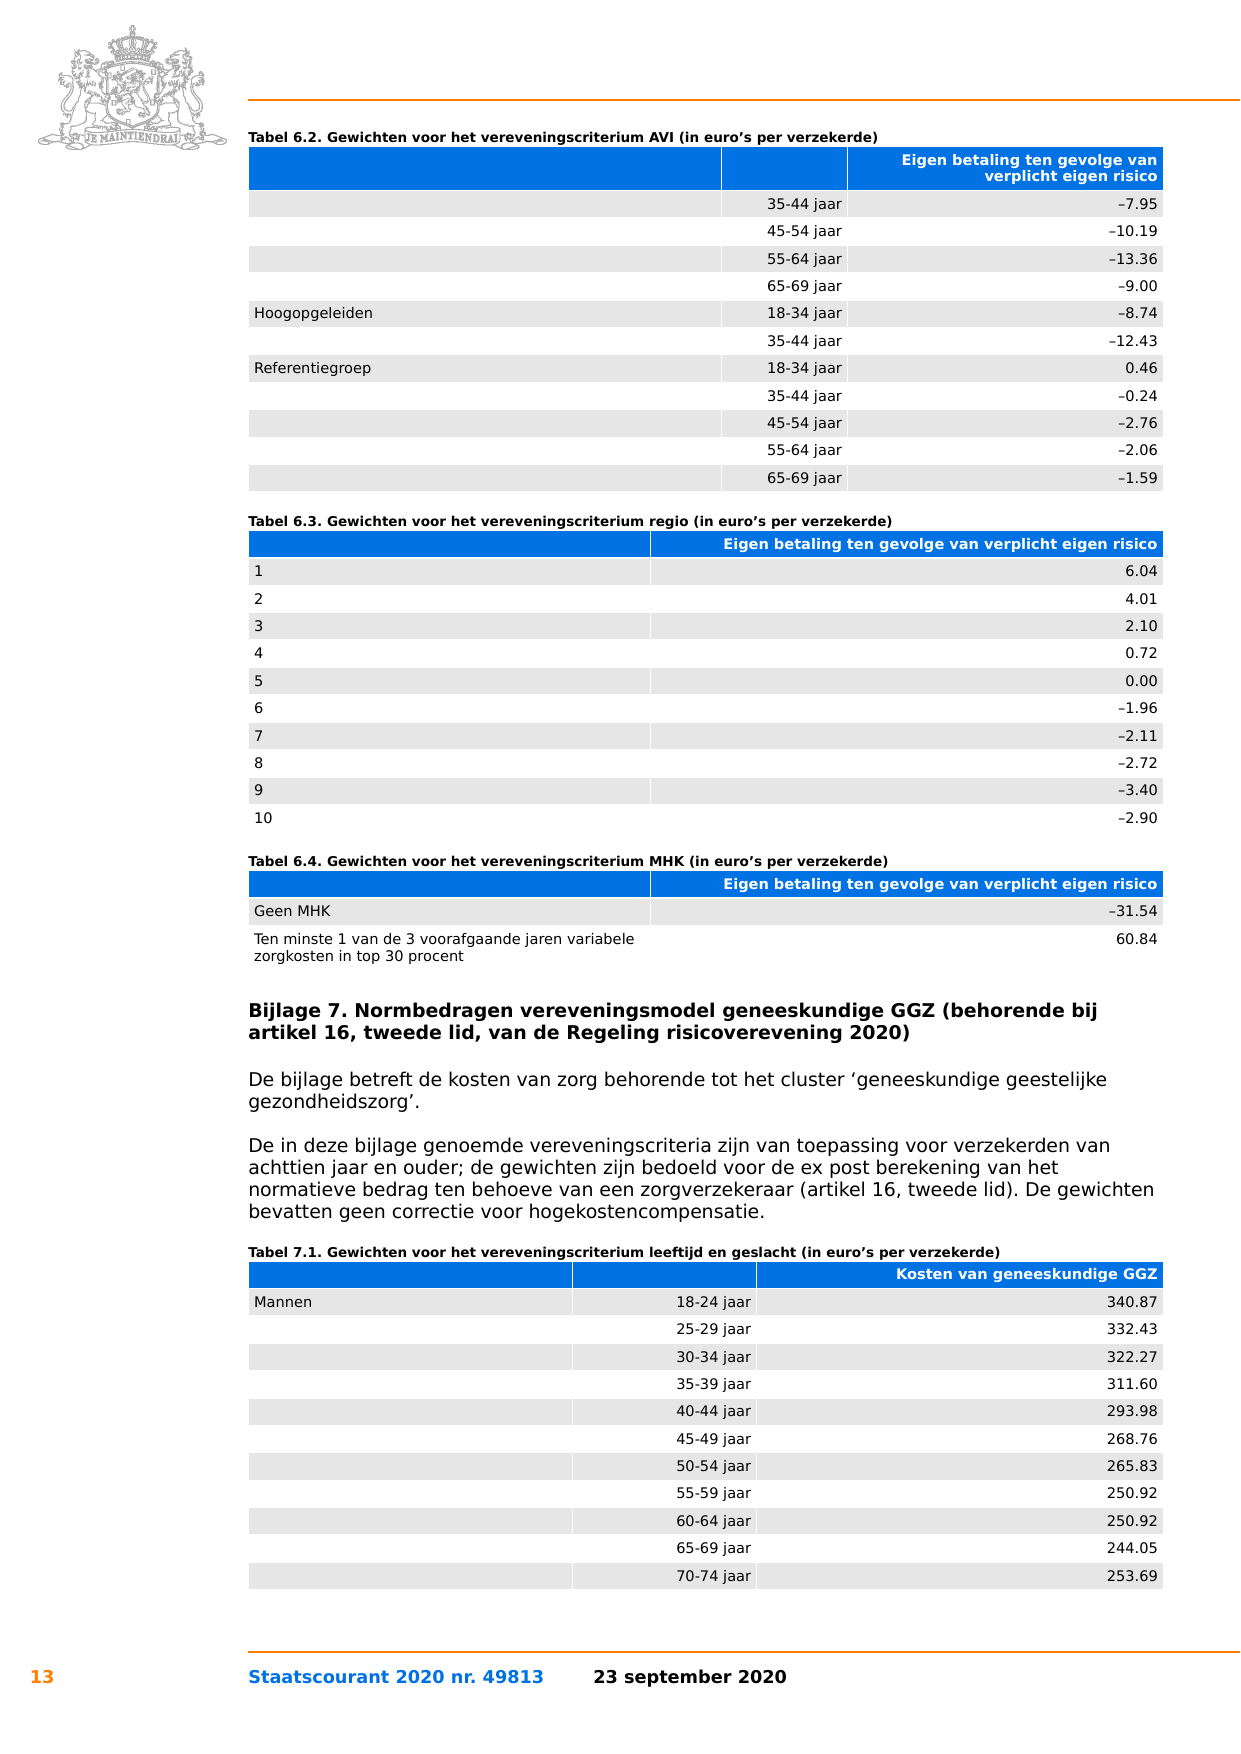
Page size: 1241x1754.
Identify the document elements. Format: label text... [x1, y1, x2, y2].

table_cell –12.43 [848, 328, 1163, 354]
table_cell –9.00 [848, 273, 1163, 299]
table_cell [249, 219, 721, 245]
table_header Tabel 6.4. Gewichten voor het vereveningscriterium MHK (in euro’s per verzekerde) [248, 854, 1163, 870]
table_cell 0.72 [651, 641, 1163, 667]
table_cell 5 [249, 668, 650, 694]
table_cell –31.54 [651, 899, 1163, 925]
table_cell 7 [249, 723, 650, 749]
table_cell Mannen [249, 1289, 572, 1315]
table_cell 25-29 jaar [573, 1316, 756, 1343]
table_cell –7.95 [848, 191, 1163, 217]
table_cell –2.11 [651, 723, 1163, 749]
table_cell [249, 383, 721, 409]
table_cell –0.24 [848, 383, 1163, 409]
text De in deze bijlage genoemde vereveningscriteria zijn van toepassing voor verzekerden van achttien jaar en ouder; de gewichten zijn bedoeld voor de ex post berekening van het normatieve bedrag ten behoeve van een zorgverzekeraar (artikel 16, tweede lid). De gewichten bevatten geen correctie voor hogekostencompensatie. [248, 1135, 1163, 1223]
table_cell 35-44 jaar [722, 383, 847, 409]
table_cell Eigen betaling ten gevolge van verplicht eigen risico [651, 871, 1163, 897]
table_cell 45-54 jaar [722, 219, 847, 245]
table_cell 30-34 jaar [573, 1344, 756, 1370]
table_cell Eigen betaling ten gevolge van verplicht eigen risico [848, 147, 1163, 190]
table_cell 332.43 [757, 1316, 1163, 1343]
table_cell Ten minste 1 van de 3 voorafgaande jaren variabele zorgkosten in top 30 procent [249, 926, 650, 969]
table_cell 18-34 jaar [722, 301, 847, 327]
table_cell [249, 147, 721, 190]
table_cell –13.36 [848, 246, 1163, 272]
table_cell [249, 328, 721, 354]
table_cell 0.00 [651, 668, 1163, 694]
table_cell 4.01 [651, 586, 1163, 612]
table_cell [249, 1316, 572, 1343]
table_cell 1 [249, 559, 650, 585]
table_cell [249, 273, 721, 299]
table_cell [249, 1399, 572, 1425]
table_cell 322.27 [757, 1344, 1163, 1370]
table_cell 50-54 jaar [573, 1453, 756, 1480]
table_cell 293.98 [757, 1399, 1163, 1425]
table_cell [249, 1262, 572, 1288]
table_cell [249, 1508, 572, 1534]
table_cell 65-69 jaar [573, 1536, 756, 1562]
table_cell 60.84 [651, 926, 1163, 969]
table_cell Kosten van geneeskundige GGZ [757, 1262, 1163, 1288]
table_cell Geen MHK [249, 899, 650, 925]
table_cell Eigen betaling ten gevolge van verplicht eigen risico [651, 531, 1163, 557]
table_cell [722, 147, 847, 190]
table_cell 18-24 jaar [573, 1289, 756, 1315]
table_cell 65-69 jaar [722, 465, 847, 491]
table_cell Hoogopgeleiden [249, 301, 721, 327]
table_cell –1.96 [651, 695, 1163, 722]
table_cell 4 [249, 641, 650, 667]
table_cell 253.69 [757, 1563, 1163, 1589]
table_cell 8 [249, 750, 650, 777]
table_cell –2.90 [651, 805, 1163, 831]
table_cell 6.04 [651, 559, 1163, 585]
table_cell [249, 191, 721, 217]
table_cell 35-44 jaar [722, 328, 847, 354]
table_cell Referentiegroep [249, 355, 721, 382]
table_cell –10.19 [848, 219, 1163, 245]
table_cell 70-74 jaar [573, 1563, 756, 1589]
table_cell 10 [249, 805, 650, 831]
table_cell 244.05 [757, 1536, 1163, 1562]
table_cell 65-69 jaar [722, 273, 847, 299]
table_cell 40-44 jaar [573, 1399, 756, 1425]
table_cell 55-64 jaar [722, 246, 847, 272]
table_cell [249, 1344, 572, 1370]
table_cell –2.72 [651, 750, 1163, 777]
table_cell [249, 1563, 572, 1589]
table_cell –8.74 [848, 301, 1163, 327]
picture [38, 25, 227, 150]
table_cell 3 [249, 613, 650, 639]
table_cell [249, 1453, 572, 1480]
table_cell [249, 246, 721, 272]
table_cell 55-64 jaar [722, 438, 847, 464]
table_cell 35-44 jaar [722, 191, 847, 217]
table_cell [249, 1481, 572, 1507]
table_header Tabel 7.1. Gewichten voor het vereveningscriterium leeftijd en geslacht (in euro’s per verzekerde) [248, 1245, 1163, 1261]
text De bijlage betreft de kosten van zorg behorende tot het cluster ‘geneeskundige geestelijke gezondheidszorg’. [248, 1069, 1163, 1113]
table_cell 60-64 jaar [573, 1508, 756, 1534]
table_cell –3.40 [651, 778, 1163, 804]
table_cell [573, 1262, 756, 1288]
table_cell –2.76 [848, 410, 1163, 437]
table_cell 2.10 [651, 613, 1163, 639]
table_cell 55-59 jaar [573, 1481, 756, 1507]
table_cell 6 [249, 695, 650, 722]
table_cell 9 [249, 778, 650, 804]
table_cell 265.83 [757, 1453, 1163, 1480]
table_cell [249, 871, 650, 897]
table_cell 45-49 jaar [573, 1426, 756, 1452]
table_cell 311.60 [757, 1371, 1163, 1397]
table_cell 340.87 [757, 1289, 1163, 1315]
table_header Tabel 6.2. Gewichten voor het vereveningscriterium AVI (in euro’s per verzekerde) [248, 130, 1163, 146]
table_cell [249, 531, 650, 557]
table_cell 18-34 jaar [722, 355, 847, 382]
table_cell 45-54 jaar [722, 410, 847, 437]
table_cell 250.92 [757, 1508, 1163, 1534]
table_cell [249, 1426, 572, 1452]
table_cell –2.06 [848, 438, 1163, 464]
table_cell 35-39 jaar [573, 1371, 756, 1397]
table_cell 250.92 [757, 1481, 1163, 1507]
table_cell 0.46 [848, 355, 1163, 382]
table_cell –1.59 [848, 465, 1163, 491]
table_cell 268.76 [757, 1426, 1163, 1452]
table_cell [249, 410, 721, 437]
table_cell [249, 1371, 572, 1397]
table_cell [249, 438, 721, 464]
subtitle Bijlage 7. Normbedragen vereveningsmodel geneeskundige GGZ (behorende bij artikel 16, tweede lid, van de Regeling risicoverevening 2020) [248, 1000, 1163, 1044]
table_cell [249, 465, 721, 491]
table_cell 2 [249, 586, 650, 612]
table_header Tabel 6.3. Gewichten voor het vereveningscriterium regio (in euro’s per verzekerde) [248, 514, 1163, 530]
table_cell [249, 1536, 572, 1562]
